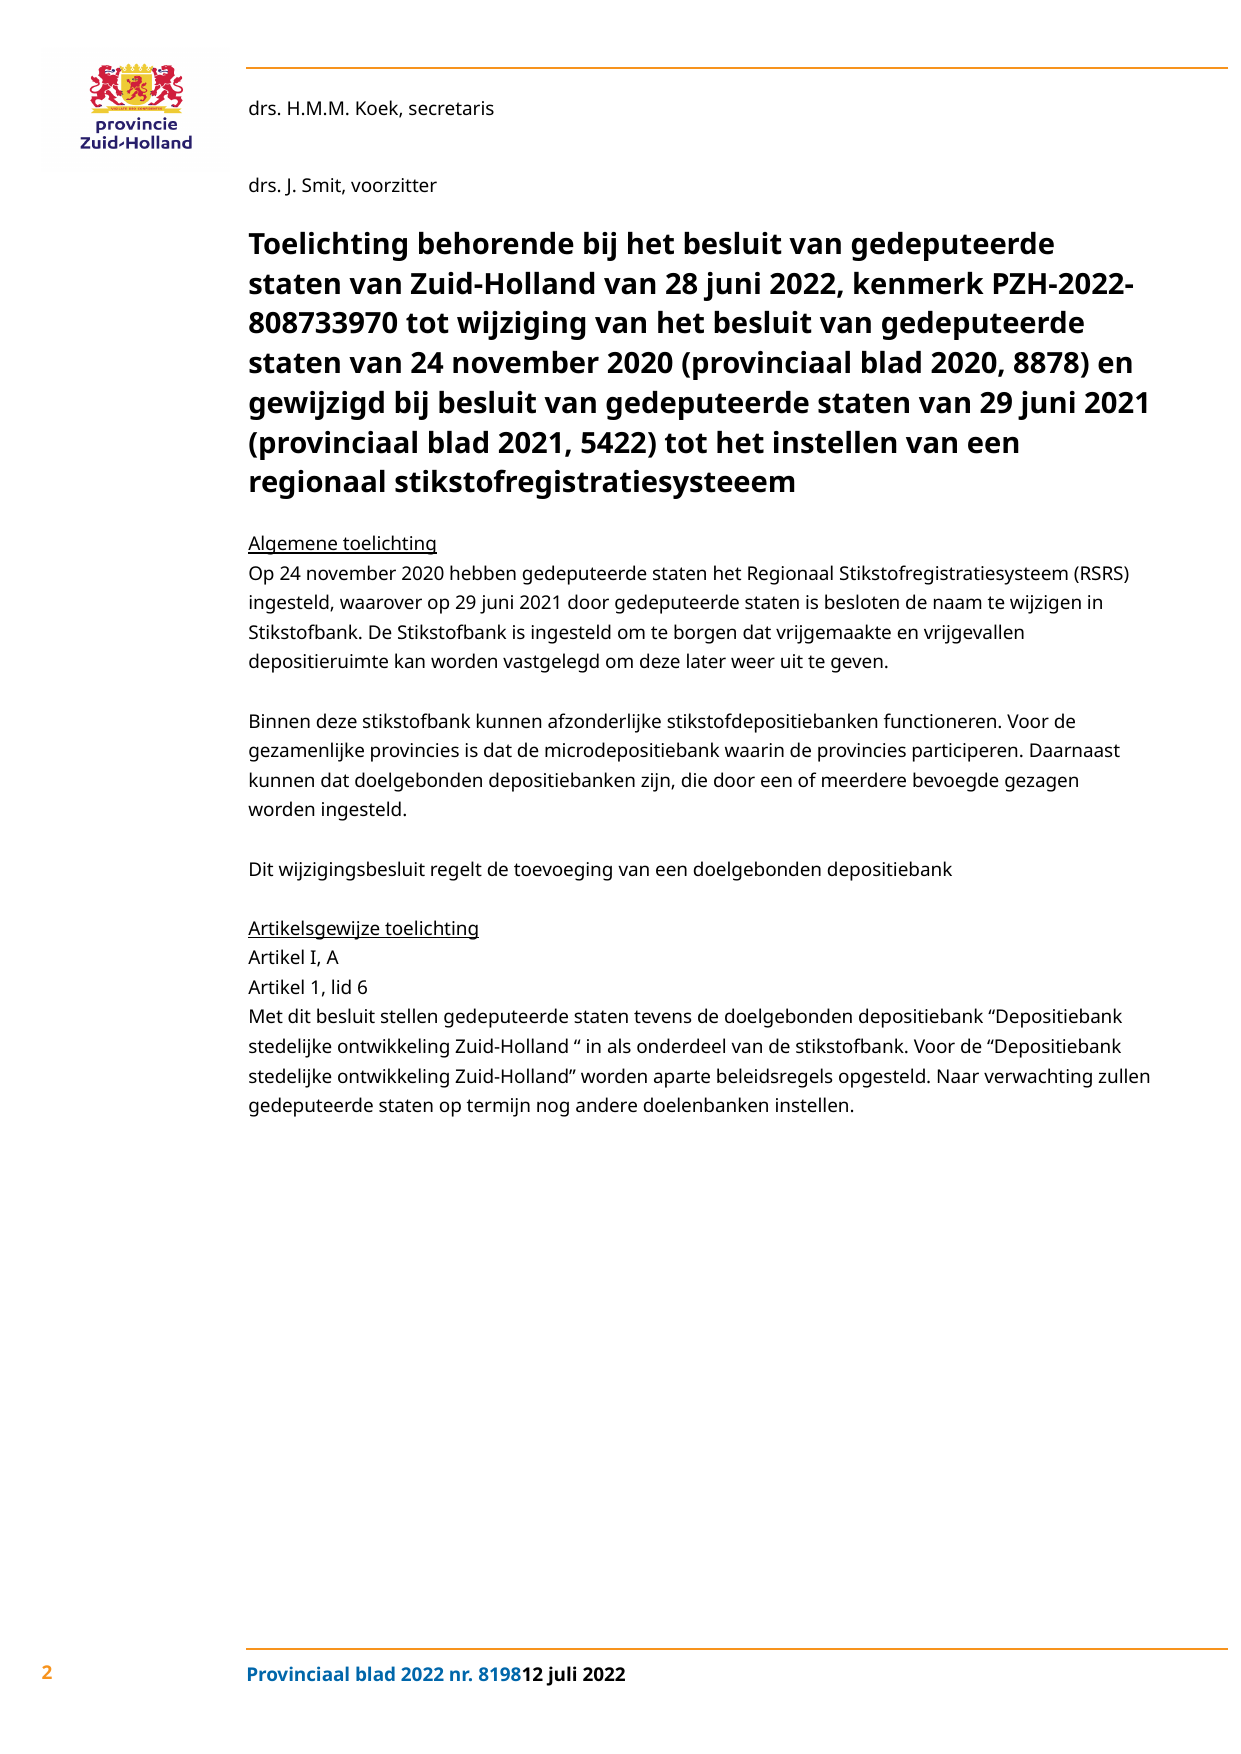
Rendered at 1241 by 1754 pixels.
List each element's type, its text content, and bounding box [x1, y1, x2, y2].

text Dit wijzigingsbesluit regelt de toevoeging van een doelgebonden depositiebank [248, 856, 1152, 882]
text Artikelsgewijze toelichting [248, 915, 1152, 941]
text Op 24 november 2020 hebben gedeputeerde staten het Regionaal Stikstofregistratiesysteem (RSRS) ingesteld, waarover op 29 juni 2021 door gedeputeerde staten is besloten de naam te wijzigen in Stikstofbank. De Stikstofbank is ingesteld om te borgen dat vrijgemaakte en vrijgevallen [248, 560, 1152, 645]
text Algemene toelichting [248, 530, 1152, 556]
text drs. H.M.M. Koek, secretaris [248, 95, 1152, 121]
text Toelichting behorende bij het besluit van gedeputeerde staten van Zuid-Holland van 28 juni 2022, kenmerk PZH-2022-808733970 tot wijziging van het besluit van gedeputeerde staten van 24 november 2020 (provinciaal blad 2020, 8878) en gewijzigd bij besluit van gedeputeerde staten van 29 juni 2021 (provinciaal blad 2021, 5422) tot het instellen van een regionaal stikstofregistratiesysteeem [248, 223, 1152, 501]
text Met dit besluit stellen gedeputeerde staten tevens de doelgebonden depositiebank “Depositiebank stedelijke ontwikkeling Zuid-Holland “ in als onderdeel van de stikstofbank. Voor de “Depositiebank stedelijke ontwikkeling Zuid-Holland” worden aparte beleidsregels opgesteld. Naar verwachting zullen gedeputeerde staten op termijn nog andere doelenbanken instellen. [248, 1004, 1152, 1118]
text depositieruimte kan worden vastgelegd om deze later weer uit te geven. [248, 649, 1152, 674]
text drs. J. Smit, voorzitter [248, 172, 1152, 198]
text gezamenlijke provincies is dat de microdepositiebank waarin de provincies participeren. Daarnaast kunnen dat doelgebonden depositiebanken zijn, die door een of meerdere bevoegde gezagen worden ingesteld. [248, 737, 1152, 822]
text Artikel I, A [248, 944, 1152, 970]
picture [41, 47, 231, 172]
text Artikel 1, lid 6 [248, 974, 1152, 1000]
text Binnen deze stikstofbank kunnen afzonderlijke stikstofdepositiebanken functioneren. Voor de [248, 708, 1152, 734]
